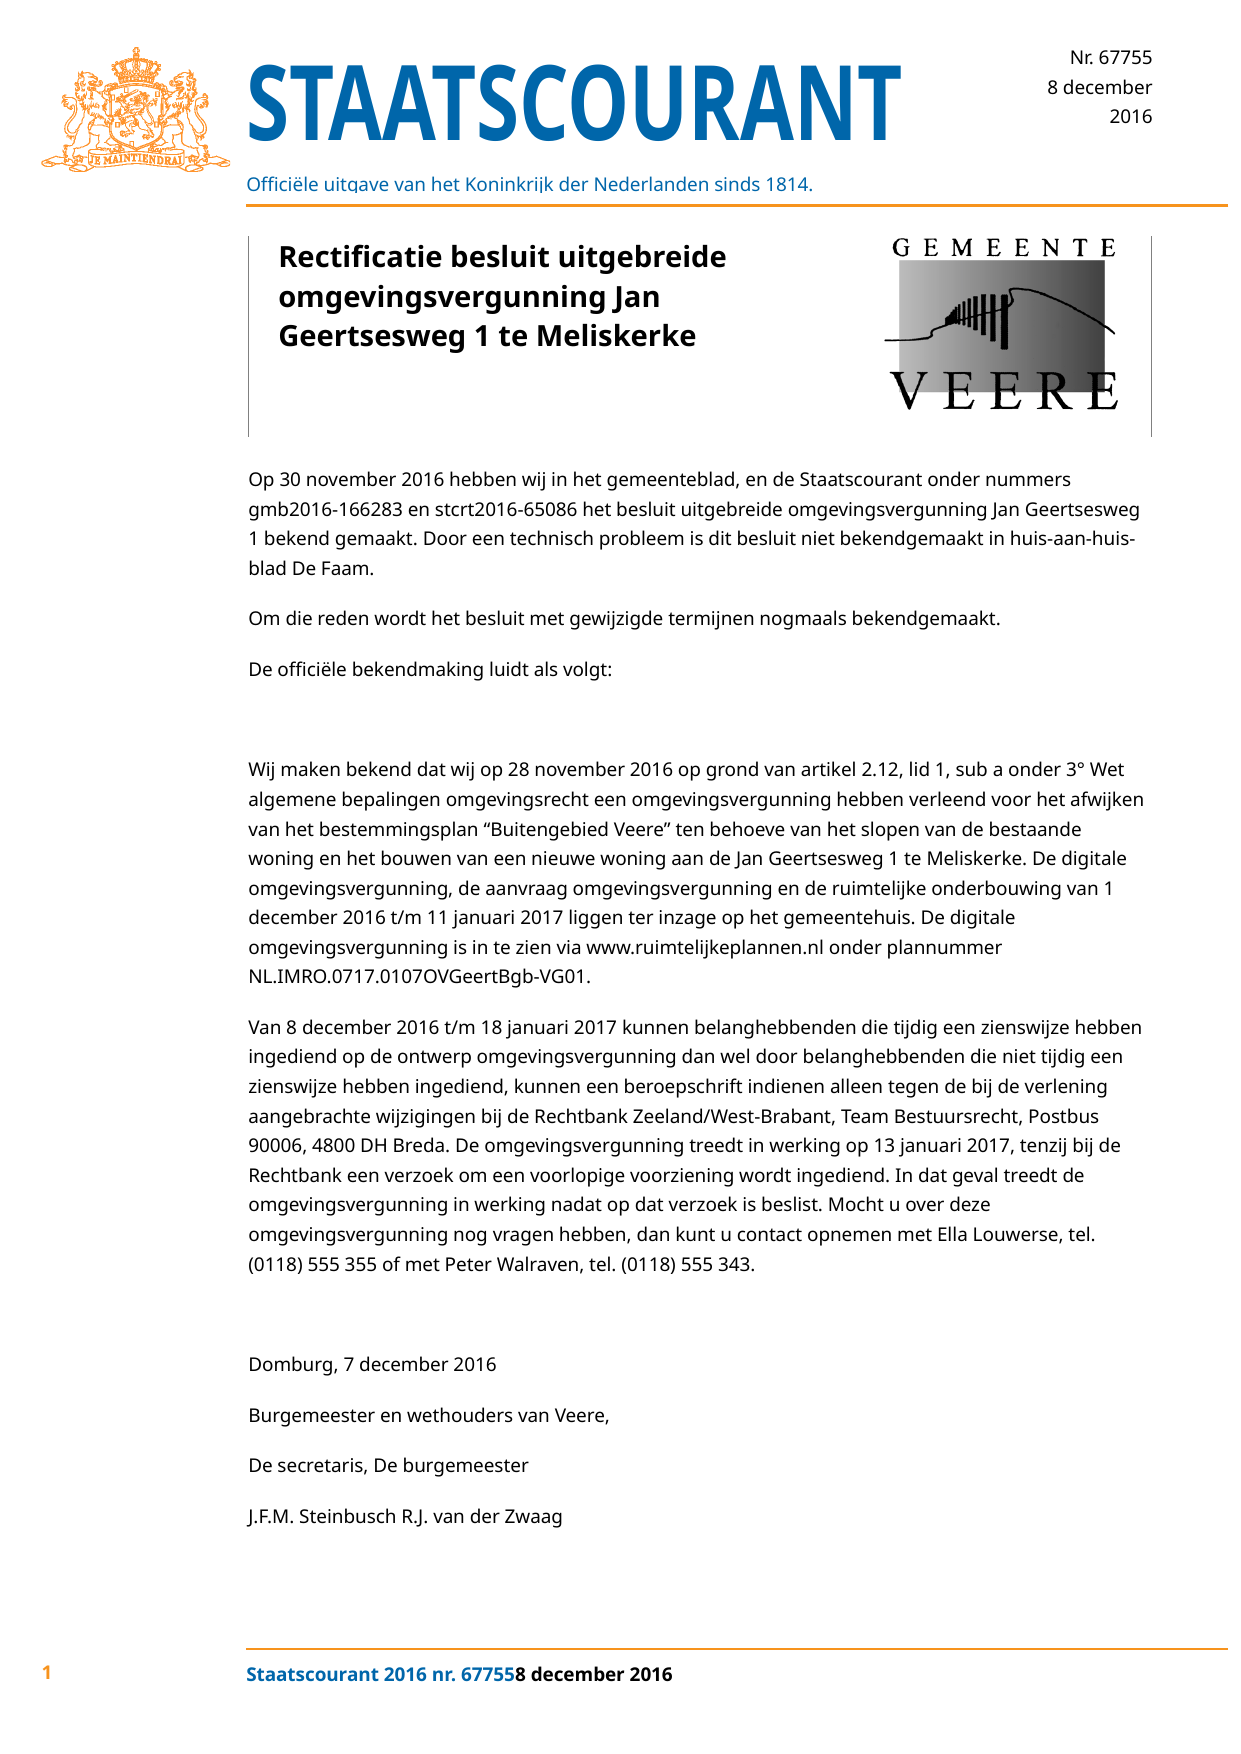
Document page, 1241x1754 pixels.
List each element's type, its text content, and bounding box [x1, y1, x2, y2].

text Domburg, 7 december 2016 [248, 1352, 1152, 1377]
text Burgemeester en wethouders van Veere, [248, 1402, 1152, 1428]
text De officiële bekendmaking luidt als volgt: [248, 656, 1152, 682]
table_header [850, 236, 1151, 437]
text Van 8 december 2016 t/m 18 januari 2017 kunnen belanghebbenden die tijdig een zienswijze hebben ingediend op de ontwerp omgevingsvergunning dan wel door belanghebbenden die niet tijdig een zienswijze hebben ingediend, kunnen een beroepschrift indienen alleen tegen de bij de verlening aangebrachte wijzigingen bij de Rechtbank Zeeland/West-Brabant, Team Bestuursrecht, Postbus 90006, 4800 DH Breda. De omgevingsvergunning treedt in werking op 13 januari 2017, tenzij bij de Rechtbank een verzoek om een voorlopige voorziening wordt ingediend. In dat geval treedt de omgevingsvergunning in werking nadat op dat verzoek is beslist. Mocht u over deze omgevingsvergunning nog vragen hebben, dan kunt u contact opnemen met Ella Louwerse, tel. (0118) 555 355 of met Peter Walraven, tel. (0118) 555 343. [248, 1014, 1152, 1277]
picture [41, 47, 231, 172]
table_header Rectificatie besluit uitgebreide omgevingsvergunning Jan Geertsesweg 1 te Meliskerke [249, 236, 850, 437]
text De secretaris, De burgemeester [248, 1452, 1152, 1478]
text Op 30 november 2016 hebben wij in het gemeenteblad, en de Staatscourant onder nummers gmb2016-166283 en stcrt2016-65086 het besluit uitgebreide omgevingsvergunning Jan Geertsesweg 1 bekend gemaakt. Door een technisch probleem is dit besluit niet bekendgemaakt in huis-aan-huis-blad De Faam. [248, 466, 1152, 581]
text Wij maken bekend dat wij op 28 november 2016 op grond van artikel 2.12, lid 1, sub a onder 3° Wet algemene bepalingen omgevingsrecht een omgevingsvergunning hebben verleend voor het afwijken van het bestemmingsplan “Buitengebied Veere” ten behoeve van het slopen van de bestaande woning en het bouwen van een nieuwe woning aan de Jan Geertsesweg 1 te Meliskerke. De digitale omgevingsvergunning, de aanvraag omgevingsvergunning en de ruimtelijke onderbouwing van 1 december 2016 t/m 11 januari 2017 liggen ter inzage op het gemeentehuis. De digitale omgevingsvergunning is in te zien via www.ruimtelijkeplannen.nl onder plannummer NL.IMRO.0717.0107OVGeertBgb-VG01. [248, 757, 1152, 989]
text J.F.M. Steinbusch R.J. van der Zwaag [248, 1503, 1152, 1529]
picture [882, 236, 1119, 411]
text Om die reden wordt het besluit met gewijzigde termijnen nogmaals bekendgemaakt. [248, 605, 1152, 631]
